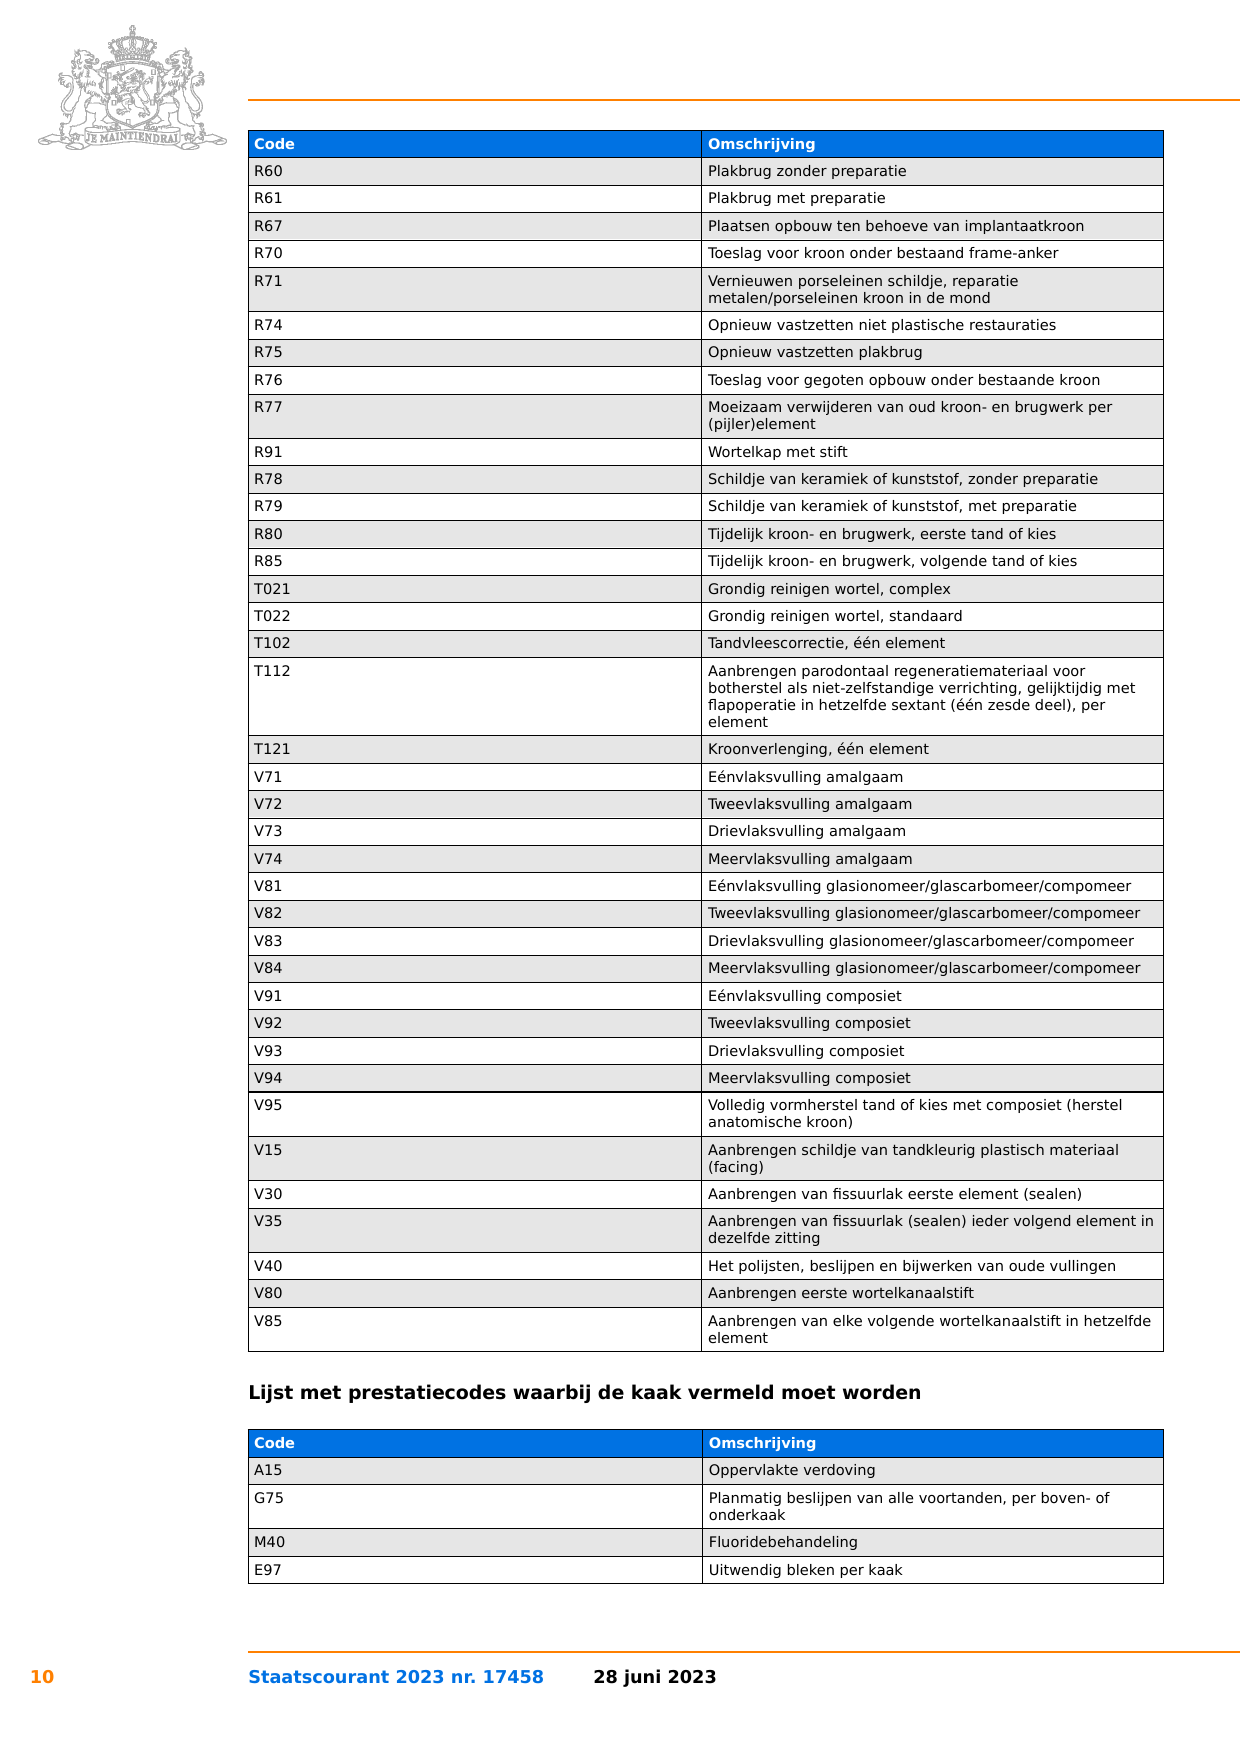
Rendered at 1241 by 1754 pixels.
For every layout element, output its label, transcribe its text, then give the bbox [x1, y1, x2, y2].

table_cell Drievlaksvulling glasionomeer/glascarbomeer/compomeer [702, 928, 1163, 954]
table_cell Aanbrengen van fissuurlak eerste element (sealen) [702, 1181, 1163, 1208]
table_cell R79 [249, 494, 701, 520]
table_cell R67 [249, 213, 701, 239]
table_cell Aanbrengen parodontaal regeneratiemateriaal voor botherstel als niet-zelfstandige verrichting, gelijktijdig met flapoperatie in hetzelfde sextant (één zesde deel), per element [702, 658, 1163, 735]
table_cell Plakbrug zonder preparatie [702, 158, 1163, 185]
table_cell R76 [249, 367, 701, 393]
table_cell Toeslag voor kroon onder bestaand frame-anker [702, 241, 1163, 267]
table_cell V93 [249, 1038, 701, 1064]
table_cell Uitwendig bleken per kaak [703, 1557, 1163, 1583]
table_cell Opnieuw vastzetten plakbrug [702, 340, 1163, 366]
table_cell Oppervlakte verdoving [703, 1458, 1163, 1484]
table_cell Aanbrengen schildje van tandkleurig plastisch materiaal (facing) [702, 1137, 1163, 1180]
table_header Code [249, 1430, 702, 1457]
table_cell Drievlaksvulling amalgaam [702, 819, 1163, 845]
table_cell Tweevlaksvulling glasionomeer/glascarbomeer/compomeer [702, 901, 1163, 927]
table_cell V71 [249, 764, 701, 790]
table_cell R75 [249, 340, 701, 366]
table_cell T021 [249, 576, 701, 602]
table_cell Tandvleescorrectie, één element [702, 631, 1163, 657]
table_cell Aanbrengen eerste wortelkanaalstift [702, 1280, 1163, 1307]
table_cell G75 [249, 1485, 702, 1528]
table_cell Meervlaksvulling amalgaam [702, 846, 1163, 872]
table_cell Fluoridebehandeling [703, 1529, 1163, 1556]
table_cell V73 [249, 819, 701, 845]
table_cell Eénvlaksvulling glasionomeer/glascarbomeer/compomeer [702, 873, 1163, 900]
table_cell Wortelkap met stift [702, 439, 1163, 465]
table_cell R60 [249, 158, 701, 185]
table_cell V92 [249, 1010, 701, 1037]
table_cell V81 [249, 873, 701, 900]
table_cell Eénvlaksvulling amalgaam [702, 764, 1163, 790]
table_cell T121 [249, 736, 701, 763]
table_cell Kroonverlenging, één element [702, 736, 1163, 763]
table_cell V82 [249, 901, 701, 927]
table_cell Eénvlaksvulling composiet [702, 983, 1163, 1009]
table_cell Plaatsen opbouw ten behoeve van implantaatkroon [702, 213, 1163, 239]
table_cell Grondig reinigen wortel, standaard [702, 603, 1163, 629]
table_cell R80 [249, 521, 701, 547]
table_cell Aanbrengen van elke volgende wortelkanaalstift in hetzelfde element [702, 1308, 1163, 1351]
table_cell V94 [249, 1065, 701, 1091]
table_cell Tijdelijk kroon- en brugwerk, volgende tand of kies [702, 549, 1163, 575]
table_cell T102 [249, 631, 701, 657]
table_cell V83 [249, 928, 701, 954]
table_cell E97 [249, 1557, 702, 1583]
table_cell Tweevlaksvulling composiet [702, 1010, 1163, 1037]
table_cell V15 [249, 1137, 701, 1180]
table_cell Grondig reinigen wortel, complex [702, 576, 1163, 602]
table_cell R91 [249, 439, 701, 465]
table_cell Plakbrug met preparatie [702, 186, 1163, 212]
table_cell M40 [249, 1529, 702, 1556]
table_header Omschrijving [703, 1430, 1163, 1457]
table_cell A15 [249, 1458, 702, 1484]
table_cell Toeslag voor gegoten opbouw onder bestaande kroon [702, 367, 1163, 393]
table_cell Schildje van keramiek of kunststof, met preparatie [702, 494, 1163, 520]
table_cell V91 [249, 983, 701, 1009]
table_cell R77 [249, 395, 701, 438]
table_cell V40 [249, 1253, 701, 1279]
table_cell Planmatig beslijpen van alle voortanden, per boven- of onderkaak [703, 1485, 1163, 1528]
table_cell T022 [249, 603, 701, 629]
table_cell V74 [249, 846, 701, 872]
table_cell V85 [249, 1308, 701, 1351]
table_cell R78 [249, 466, 701, 493]
table_header Code [249, 131, 701, 157]
table_cell R70 [249, 241, 701, 267]
picture [38, 25, 227, 150]
table_cell Schildje van keramiek of kunststof, zonder preparatie [702, 466, 1163, 493]
table_cell Meervlaksvulling composiet [702, 1065, 1163, 1091]
table_header Omschrijving [702, 131, 1163, 157]
table_cell Opnieuw vastzetten niet plastische restauraties [702, 312, 1163, 339]
table_cell Het polijsten, beslijpen en bijwerken van oude vullingen [702, 1253, 1163, 1279]
table_cell V80 [249, 1280, 701, 1307]
table_cell V95 [249, 1093, 701, 1136]
table_cell Vernieuwen porseleinen schildje, reparatie metalen/porseleinen kroon in de mond [702, 268, 1163, 311]
table_cell R85 [249, 549, 701, 575]
table_cell R74 [249, 312, 701, 339]
table_cell V30 [249, 1181, 701, 1208]
table_cell Volledig vormherstel tand of kies met composiet (herstel anatomische kroon) [702, 1093, 1163, 1136]
table_cell Drievlaksvulling composiet [702, 1038, 1163, 1064]
table_cell Aanbrengen van fissuurlak (sealen) ieder volgend element in dezelfde zitting [702, 1209, 1163, 1252]
table_cell R61 [249, 186, 701, 212]
table_cell Meervlaksvulling glasionomeer/glascarbomeer/compomeer [702, 956, 1163, 982]
subtitle Lijst met prestatiecodes waarbij de kaak vermeld moet worden [248, 1382, 1163, 1404]
table_cell V84 [249, 956, 701, 982]
table_cell Moeizaam verwijderen van oud kroon- en brugwerk per (pijler)element [702, 395, 1163, 438]
table_cell V72 [249, 791, 701, 817]
table_cell V35 [249, 1209, 701, 1252]
table_cell Tweevlaksvulling amalgaam [702, 791, 1163, 817]
table_cell T112 [249, 658, 701, 735]
table_cell Tijdelijk kroon- en brugwerk, eerste tand of kies [702, 521, 1163, 547]
table_cell R71 [249, 268, 701, 311]
